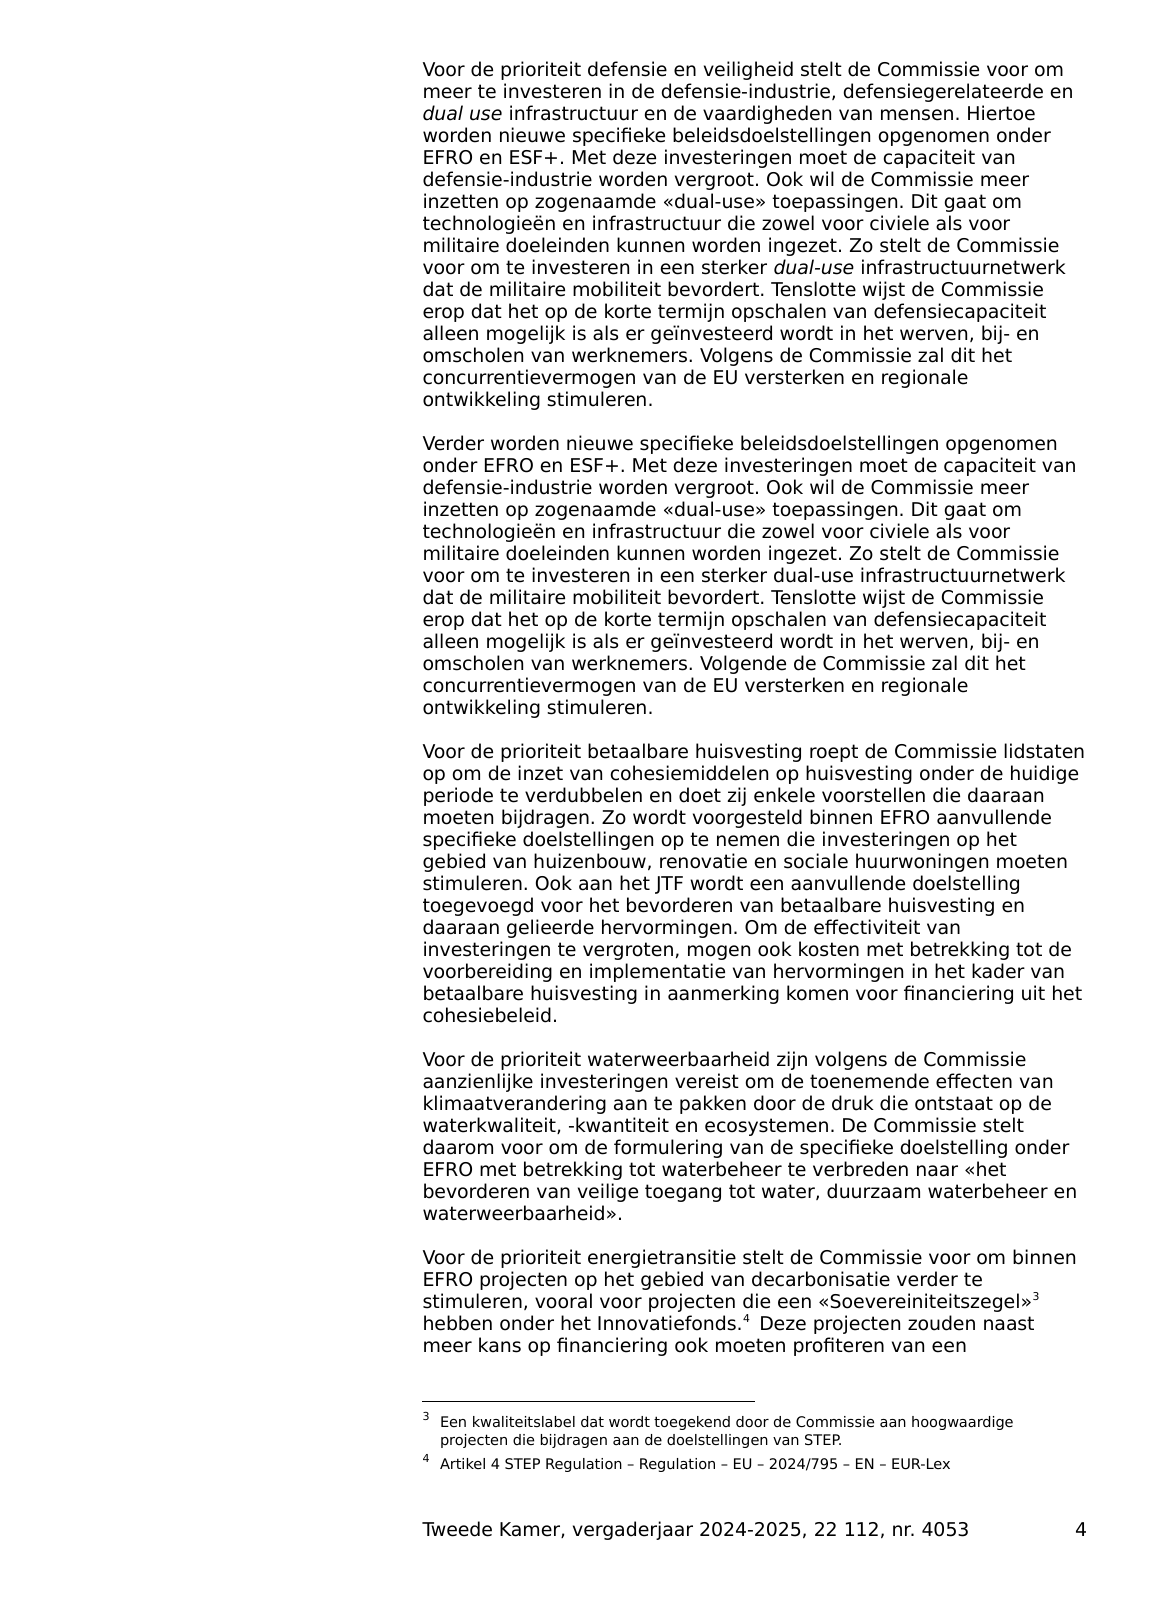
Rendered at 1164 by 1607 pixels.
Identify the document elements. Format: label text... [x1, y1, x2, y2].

text Voor de prioriteit betaalbare huisvesting roept de Commissie lidstaten op om de inzet van cohesiemiddelen op huisvesting onder de huidige periode te verdubbelen en doet zij enkele voorstellen die daaraan moeten bijdragen. Zo wordt voorgesteld binnen EFRO aanvullende specifieke doelstellingen op te nemen die investeringen op het gebied van huizenbouw, renovatie en sociale huurwoningen moeten stimuleren. Ook aan het JTF wordt een aanvullende doelstelling toegevoegd voor het bevorderen van betaalbare huisvesting en daaraan gelieerde hervormingen. Om de effectiviteit van investeringen te vergroten, mogen ook kosten met betrekking tot de voorbereiding en implementatie van hervormingen in het kader van betaalbare huisvesting in aanmerking komen voor financiering uit het cohesiebeleid. [422, 741, 1087, 1027]
text Voor de prioriteit defensie en veiligheid stelt de Commissie voor om meer te investeren in de defensie-industrie, defensiegerelateerde en dual use infrastructuur en de vaardigheden van mensen. Hiertoe worden nieuwe specifieke beleidsdoelstellingen opgenomen onder EFRO en ESF+. Met deze investeringen moet de capaciteit van defensie-industrie worden vergroot. Ook wil de Commissie meer inzetten op zogenaamde «dual-use» toepassingen. Dit gaat om technologieën en infrastructuur die zowel voor civiele als voor militaire doeleinden kunnen worden ingezet. Zo stelt de Commissie voor om te investeren in een sterker dual-use infrastructuurnetwerk dat de militaire mobiliteit bevordert. Tenslotte wijst de Commissie erop dat het op de korte termijn opschalen van defensiecapaciteit alleen mogelijk is als er geïnvesteerd wordt in het werven, bij- en omscholen van werknemers. Volgens de Commissie zal dit het concurrentievermogen van de EU versterken en regionale ontwikkeling stimuleren. [422, 59, 1087, 411]
text Een kwaliteitslabel dat wordt toegekend door de Commissie aan hoogwaardige projecten die bijdragen aan de doelstellingen van STEP. [422, 1410, 1087, 1449]
text Verder worden nieuwe specifieke beleidsdoelstellingen opgenomen onder EFRO en ESF+. Met deze investeringen moet de capaciteit van defensie-industrie worden vergroot. Ook wil de Commissie meer inzetten op zogenaamde «dual-use» toepassingen. Dit gaat om technologieën en infrastructuur die zowel voor civiele als voor militaire doeleinden kunnen worden ingezet. Zo stelt de Commissie voor om te investeren in een sterker dual-use infrastructuurnetwerk dat de militaire mobiliteit bevordert. Tenslotte wijst de Commissie erop dat het op de korte termijn opschalen van defensiecapaciteit alleen mogelijk is als er geïnvesteerd wordt in het werven, bij- en omscholen van werknemers. Volgende de Commissie zal dit het concurrentievermogen van de EU versterken en regionale ontwikkeling stimuleren. [422, 433, 1087, 719]
text Voor de prioriteit waterweerbaarheid zijn volgens de Commissie aanzienlijke investeringen vereist om de toenemende effecten van klimaatverandering aan te pakken door de druk die ontstaat op de waterkwaliteit, -kwantiteit en ecosystemen. De Commissie stelt daarom voor om de formulering van de specifieke doelstelling onder EFRO met betrekking tot waterbeheer te verbreden naar «het bevorderen van veilige toegang tot water, duurzaam waterbeheer en waterweerbaarheid». [422, 1049, 1087, 1224]
text Artikel 4 STEP Regulation – Regulation – EU – 2024/795 – EN – EUR-Lex [422, 1452, 1087, 1474]
text Voor de prioriteit energietransitie stelt de Commissie voor om binnen EFRO projecten op het gebied van decarbonisatie verder te stimuleren, vooral voor projecten die een «Soevereiniteitszegel» hebben onder het Innovatiefonds. Deze projecten zouden naast meer kans op financiering ook moeten profiteren van een [422, 1247, 1087, 1357]
